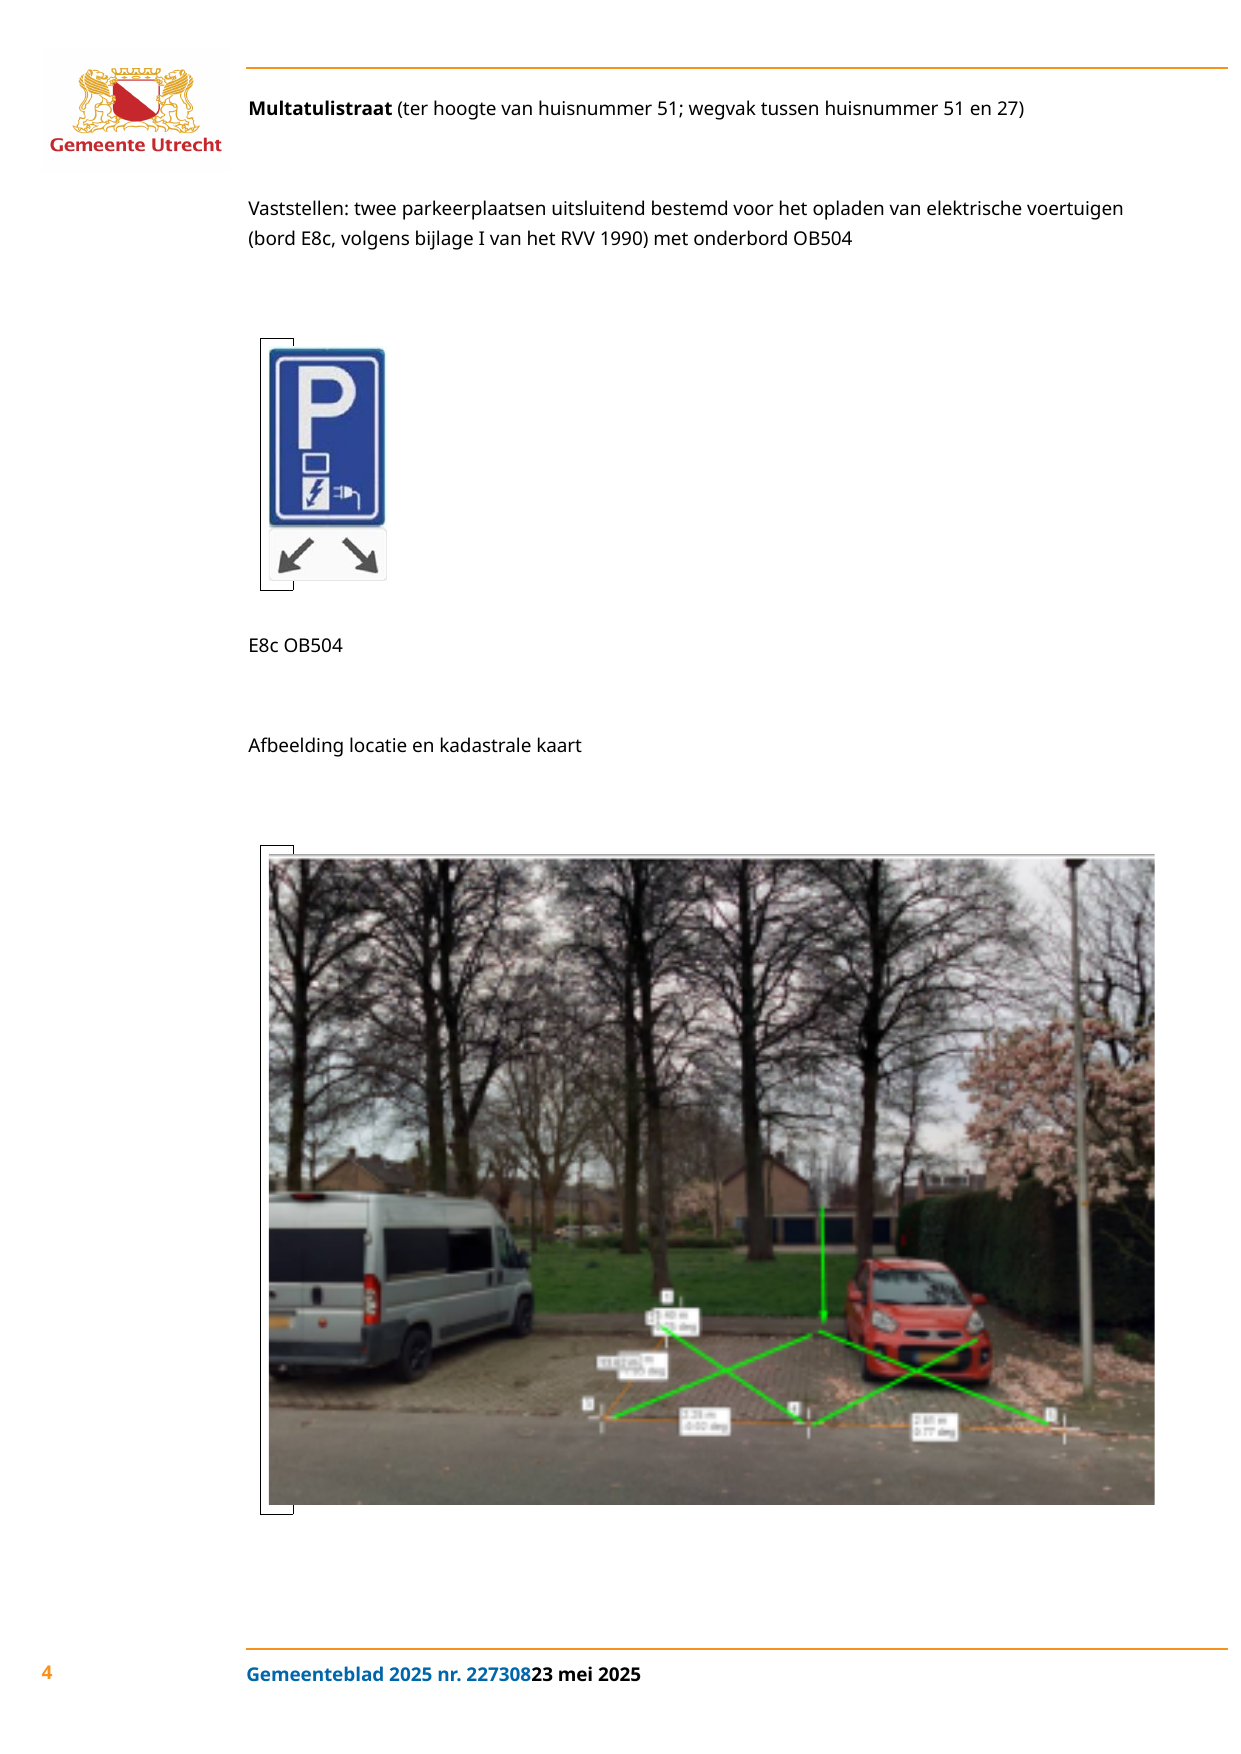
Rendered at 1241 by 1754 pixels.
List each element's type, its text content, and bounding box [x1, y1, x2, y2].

text E8c OB504 [248, 632, 1152, 658]
picture [268, 346, 387, 581]
picture [41, 47, 231, 172]
text Vaststellen: twee parkeerplaatsen uitsluitend bestemd voor het opladen van elektrische voertuigen (bord E8c, volgens bijlage I van het RVV 1990) met onderbord OB504 [248, 196, 1152, 251]
picture [268, 854, 1155, 1505]
text Multatulistraat (ter hoogte van huisnummer 51; wegvak tussen huisnummer 51 en 27) [248, 95, 1152, 121]
text Afbeelding locatie en kadastrale kaart [248, 733, 1152, 758]
